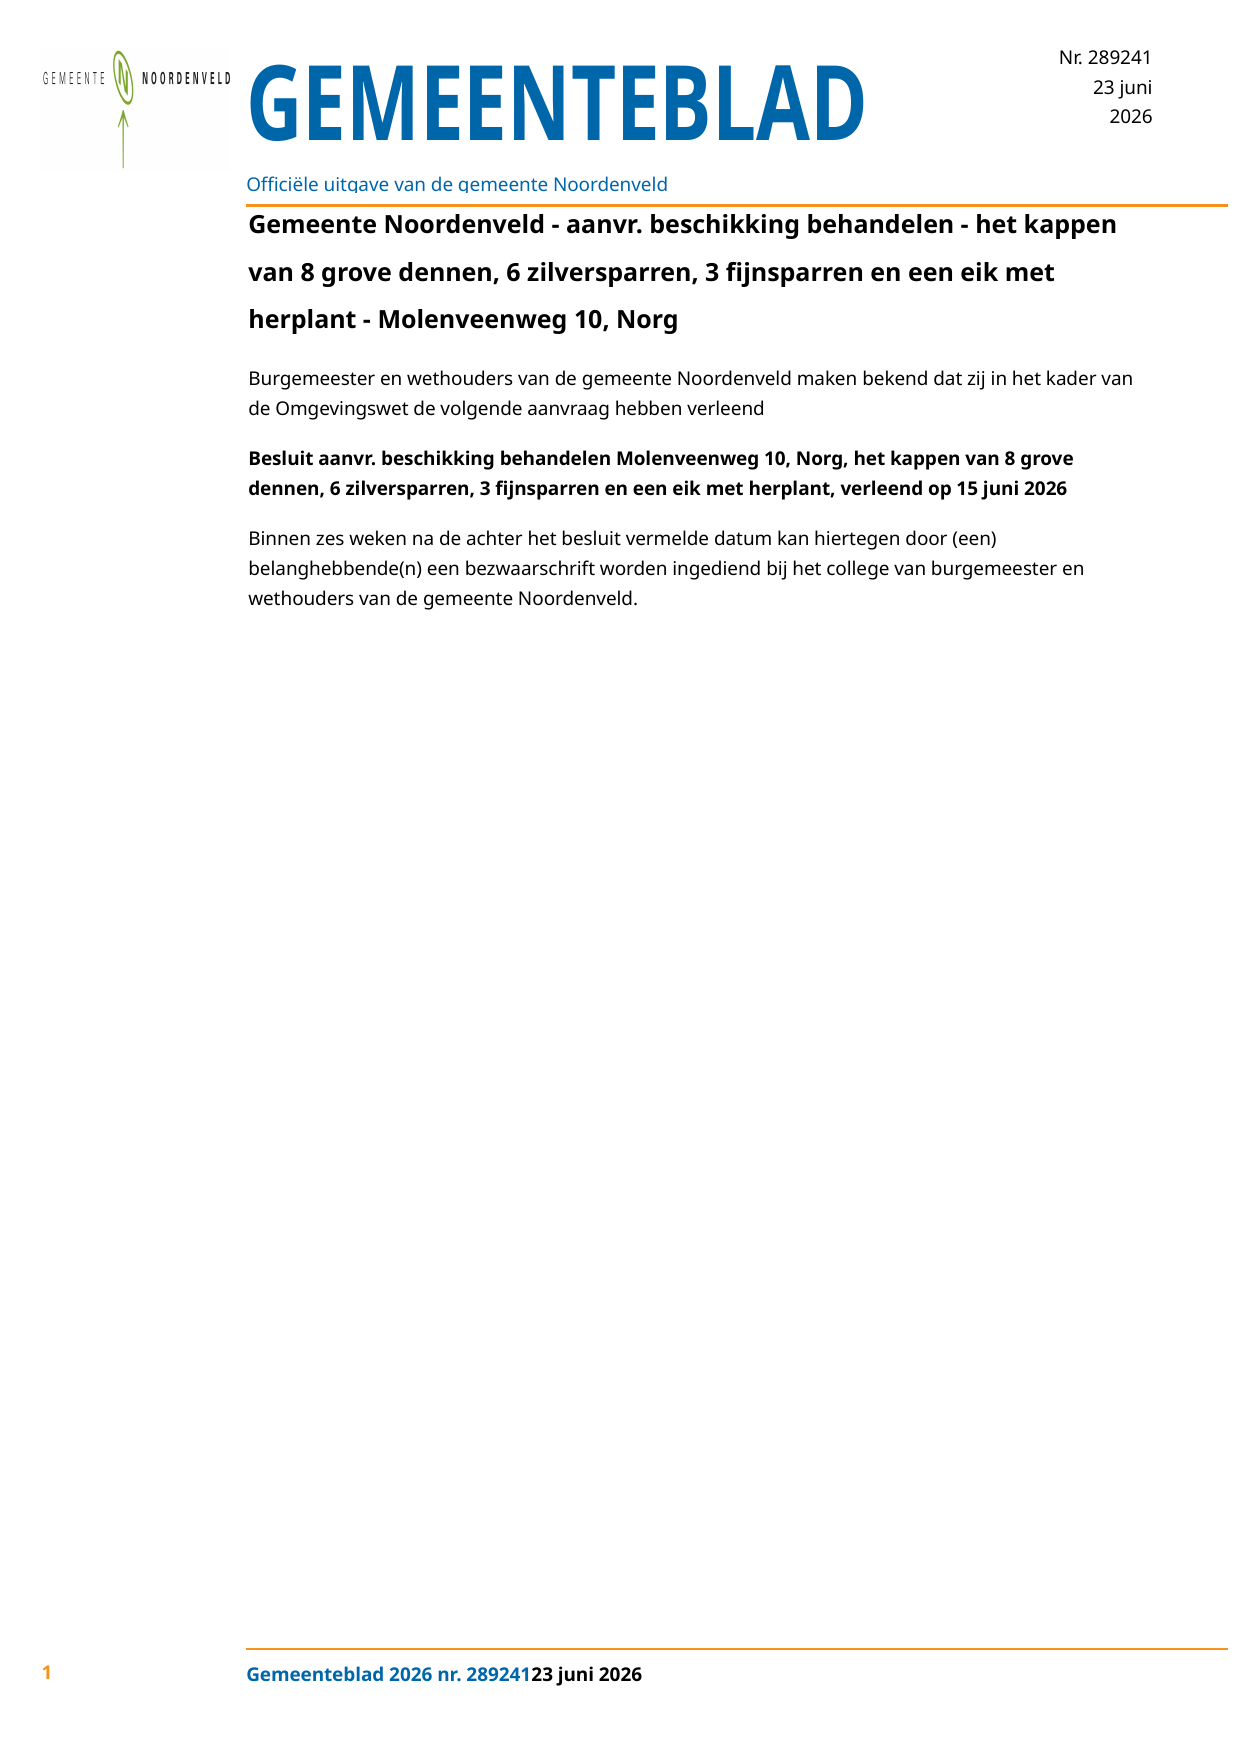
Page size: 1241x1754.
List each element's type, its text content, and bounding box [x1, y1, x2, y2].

text Besluit aanvr. beschikking behandelen Molenveenweg 10, Norg, het kappen van 8 grove dennen, 6 zilversparren, 3 fijnsparren en een eik met herplant, verleend op 15 juni 2026 [248, 446, 1152, 501]
text Gemeente Noordenveld - aanvr. beschikking behandelen - het kappen van 8 grove dennen, 6 zilversparren, 3 fijnsparren en een eik met herplant - Molenveenweg 10, Norg [248, 207, 1152, 336]
text Binnen zes weken na de achter het besluit vermelde datum kan hiertegen door (een) belanghebbende(n) een bezwaarschrift worden ingediend bij het college van burgemeester en wethouders van de gemeente Noordenveld. [248, 526, 1152, 610]
picture [41, 47, 231, 172]
text Burgemeester en wethouders van de gemeente Noordenveld maken bekend dat zij in het kader van de Omgevingswet de volgende aanvraag hebben verleend [248, 366, 1152, 421]
